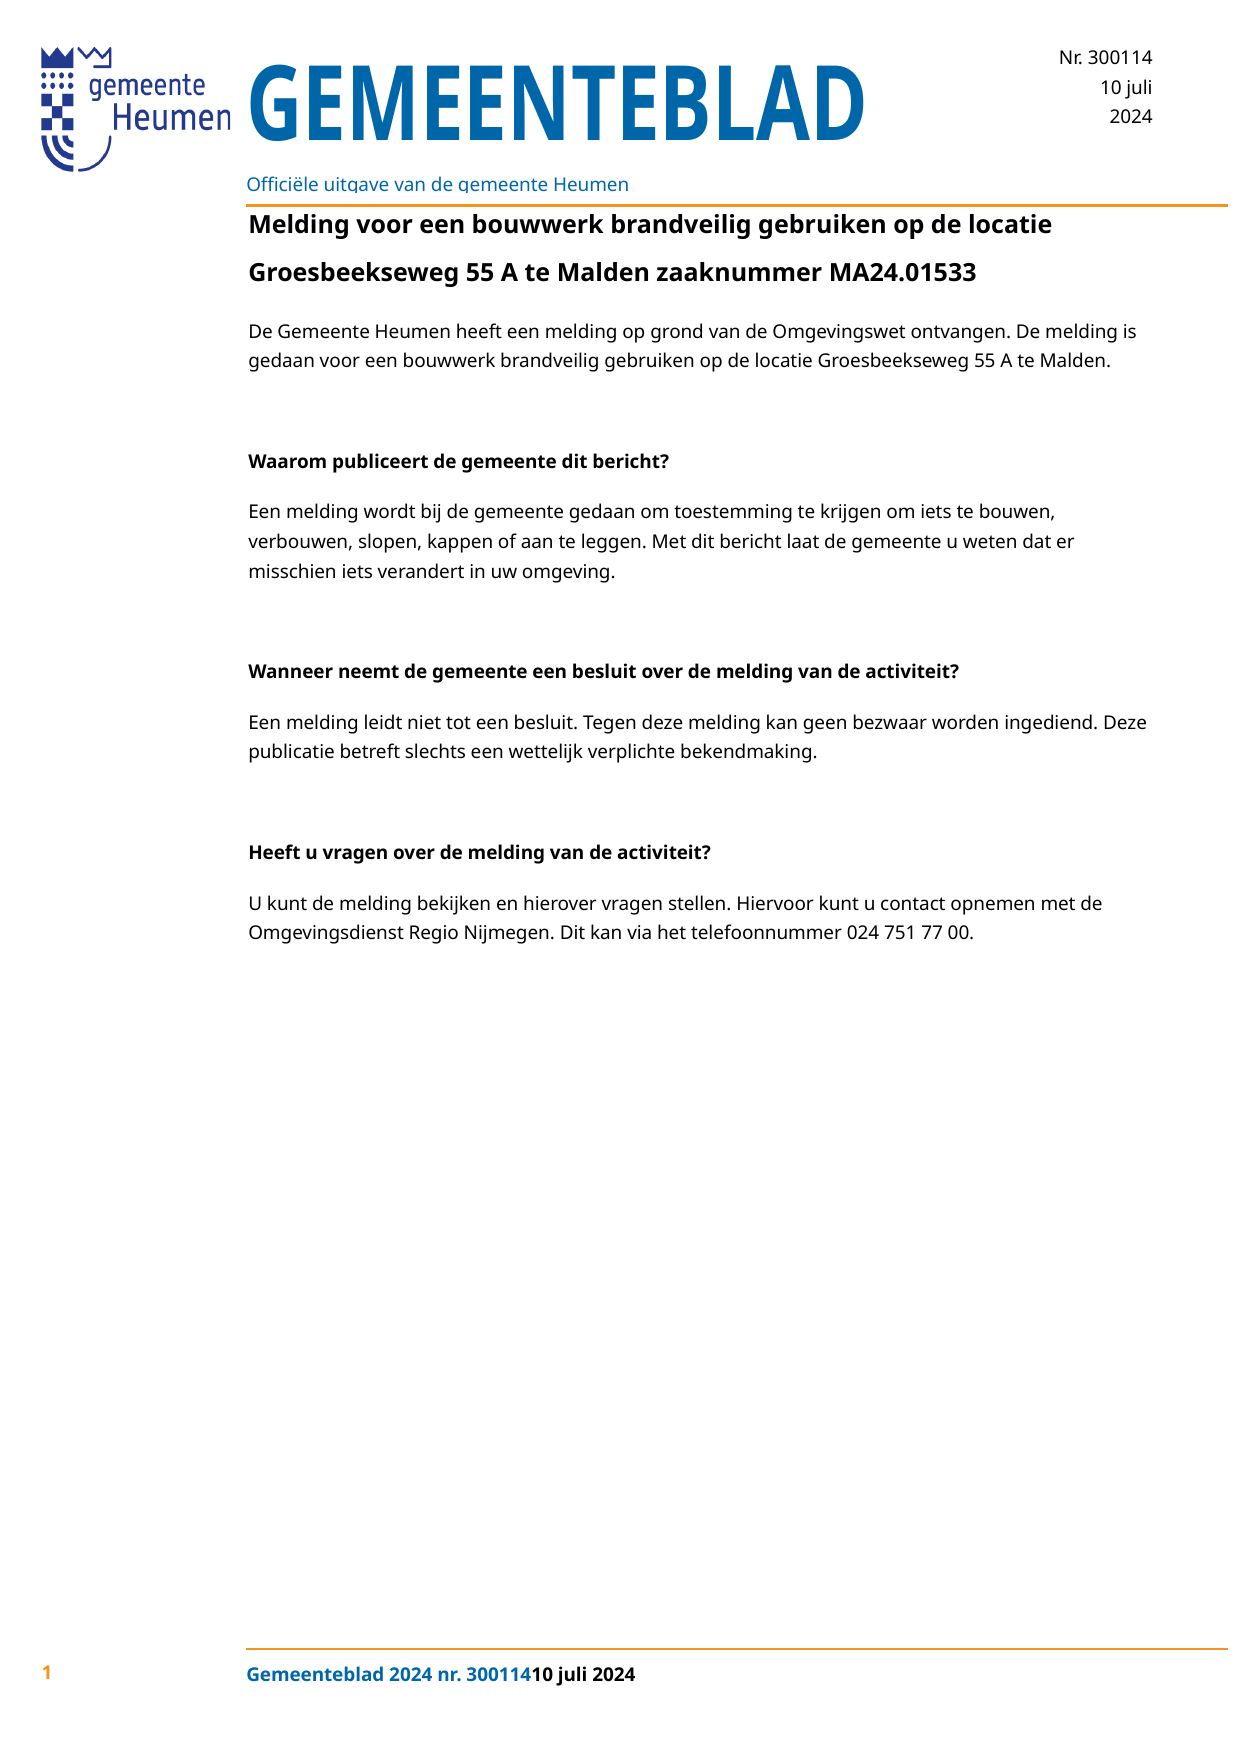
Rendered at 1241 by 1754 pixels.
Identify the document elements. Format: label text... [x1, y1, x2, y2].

text De Gemeente Heumen heeft een melding op grond van de Omgevingswet ontvangen. De melding is gedaan voor een bouwwerk brandveilig gebruiken op de locatie Groesbeekseweg 55 A te Malden. [248, 318, 1152, 373]
text Een melding leidt niet tot een besluit. Tegen deze melding kan geen bezwaar worden ingediend. Deze publicatie betreft slechts een wettelijk verplichte bekendmaking. [248, 709, 1152, 764]
text Wanneer neemt de gemeente een besluit over de melding van de activiteit? [248, 659, 1152, 684]
text Heeft u vragen over de melding van de activiteit? [248, 839, 1152, 865]
text U kunt de melding bekijken en hierover vragen stellen. Hiervoor kunt u contact opnemen met de Omgevingsdienst Regio Nijmegen. Dit kan via het telefoonnummer 024 751 77 00. [248, 890, 1152, 945]
text Waarom publiceert de gemeente dit bericht? [248, 448, 1152, 474]
text Een melding wordt bij de gemeente gedaan om toestemming te krijgen om iets te bouwen, verbouwen, slopen, kappen of aan te leggen. Met dit bericht laat de gemeente u weten dat er misschien iets verandert in uw omgeving. [248, 499, 1152, 584]
picture [41, 47, 231, 172]
text Melding voor een bouwwerk brandveilig gebruiken op de locatie Groesbeekseweg 55 A te Malden zaaknummer MA24.01533 [248, 207, 1152, 288]
